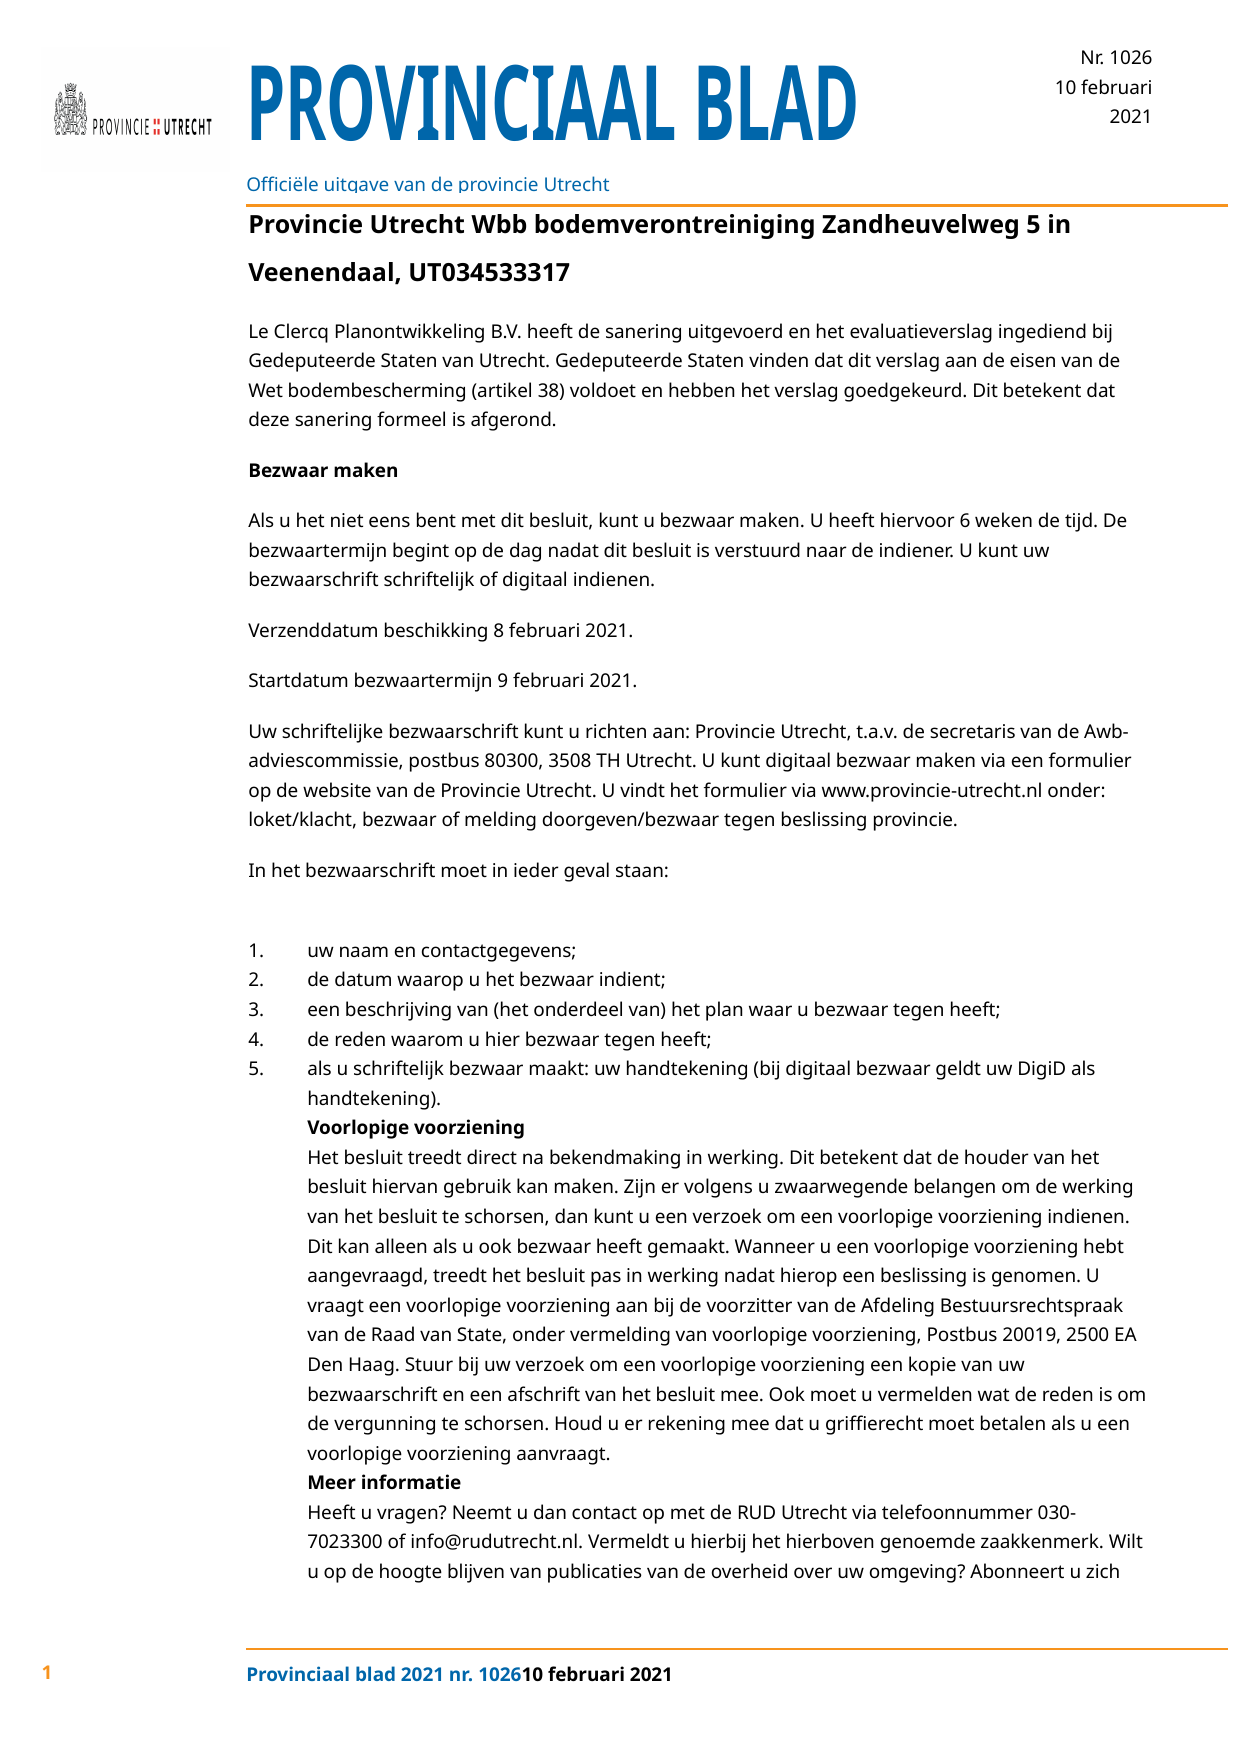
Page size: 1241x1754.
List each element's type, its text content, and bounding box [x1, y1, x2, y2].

list Heeft u vragen? Neemt u dan contact op met de RUD Utrecht via telefoonnummer 030-7023300 of info@rudutrecht.nl. Vermeldt u hierbij het hierboven genoemde zaakkenmerk. Wilt u op de hoogte blijven van publicaties van de overheid over uw omgeving? Abonneert u zich [248, 1499, 1152, 1584]
text Verzenddatum beschikking 8 februari 2021. [248, 617, 1152, 643]
text Provincie Utrecht Wbb bodemverontreiniging Zandheuvelweg 5 in Veenendaal, UT034533317 [248, 207, 1152, 288]
list een beschrijving van (het onderdeel van) het plan waar u bezwaar tegen heeft; [248, 996, 1152, 1022]
list Het besluit treedt direct na bekendmaking in werking. Dit betekent dat de houder van het besluit hiervan gebruik kan maken. Zijn er volgens u zwaarwegende belangen om de werking van het besluit te schorsen, dan kunt u een verzoek om een voorlopige voorziening indienen. Dit kan alleen als u ook bezwaar heeft gemaakt. Wanneer u een voorlopige voorziening hebt aangevraagd, treedt het besluit pas in werking nadat hierop een beslissing is genomen. U vraagt een voorlopige voorziening aan bij de voorzitter van de Afdeling Bestuursrechtspraak van de Raad van State, onder vermelding van voorlopige voorziening, Postbus 20019, 2500 EA Den Haag. Stuur bij uw verzoek om een voorlopige voorziening een kopie van uw bezwaarschrift en een afschrift van het besluit mee. Ook moet u vermelden wat de reden is om de vergunning te schorsen. Houd u er rekening mee dat u griffierecht moet betalen als u een voorlopige voorziening aanvraagt. [248, 1144, 1152, 1466]
picture [41, 47, 231, 172]
list de reden waarom u hier bezwaar tegen heeft; [248, 1026, 1152, 1052]
list Voorlopige voorziening [248, 1114, 1152, 1140]
list de datum waarop u het bezwaar indient; [248, 967, 1152, 992]
text Uw schriftelijke bezwaarschrift kunt u richten aan: Provincie Utrecht, t.a.v. de secretaris van de Awb-adviescommissie, postbus 80300, 3508 TH Utrecht. U kunt digitaal bezwaar maken via een formulier op de website van de Provincie Utrecht. U vindt het formulier via www.provincie-utrecht.nl onder: loket/klacht, bezwaar of melding doorgeven/bezwaar tegen beslissing provincie. [248, 718, 1152, 832]
text Bezwaar maken [248, 457, 1152, 483]
list Meer informatie [248, 1469, 1152, 1495]
text Als u het niet eens bent met dit besluit, kunt u bezwaar maken. U heeft hiervoor 6 weken de tijd. De bezwaartermijn begint op de dag nadat dit besluit is verstuurd naar de indiener. U kunt uw bezwaarschrift schriftelijk of digitaal indienen. [248, 507, 1152, 592]
text In het bezwaarschrift moet in ieder geval staan: [248, 857, 1152, 883]
list als u schriftelijk bezwaar maakt: uw handtekening (bij digitaal bezwaar geldt uw DigiD als handtekening). [248, 1055, 1152, 1111]
text Startdatum bezwaartermijn 9 februari 2021. [248, 667, 1152, 693]
list uw naam en contactgegevens; [248, 937, 1152, 963]
text Le Clercq Planontwikkeling B.V. heeft de sanering uitgevoerd en het evaluatieverslag ingediend bij Gedeputeerde Staten van Utrecht. Gedeputeerde Staten vinden dat dit verslag aan de eisen van de Wet bodembescherming (artikel 38) voldoet en hebben het verslag goedgekeurd. Dit betekent dat deze sanering formeel is afgerond. [248, 318, 1152, 432]
